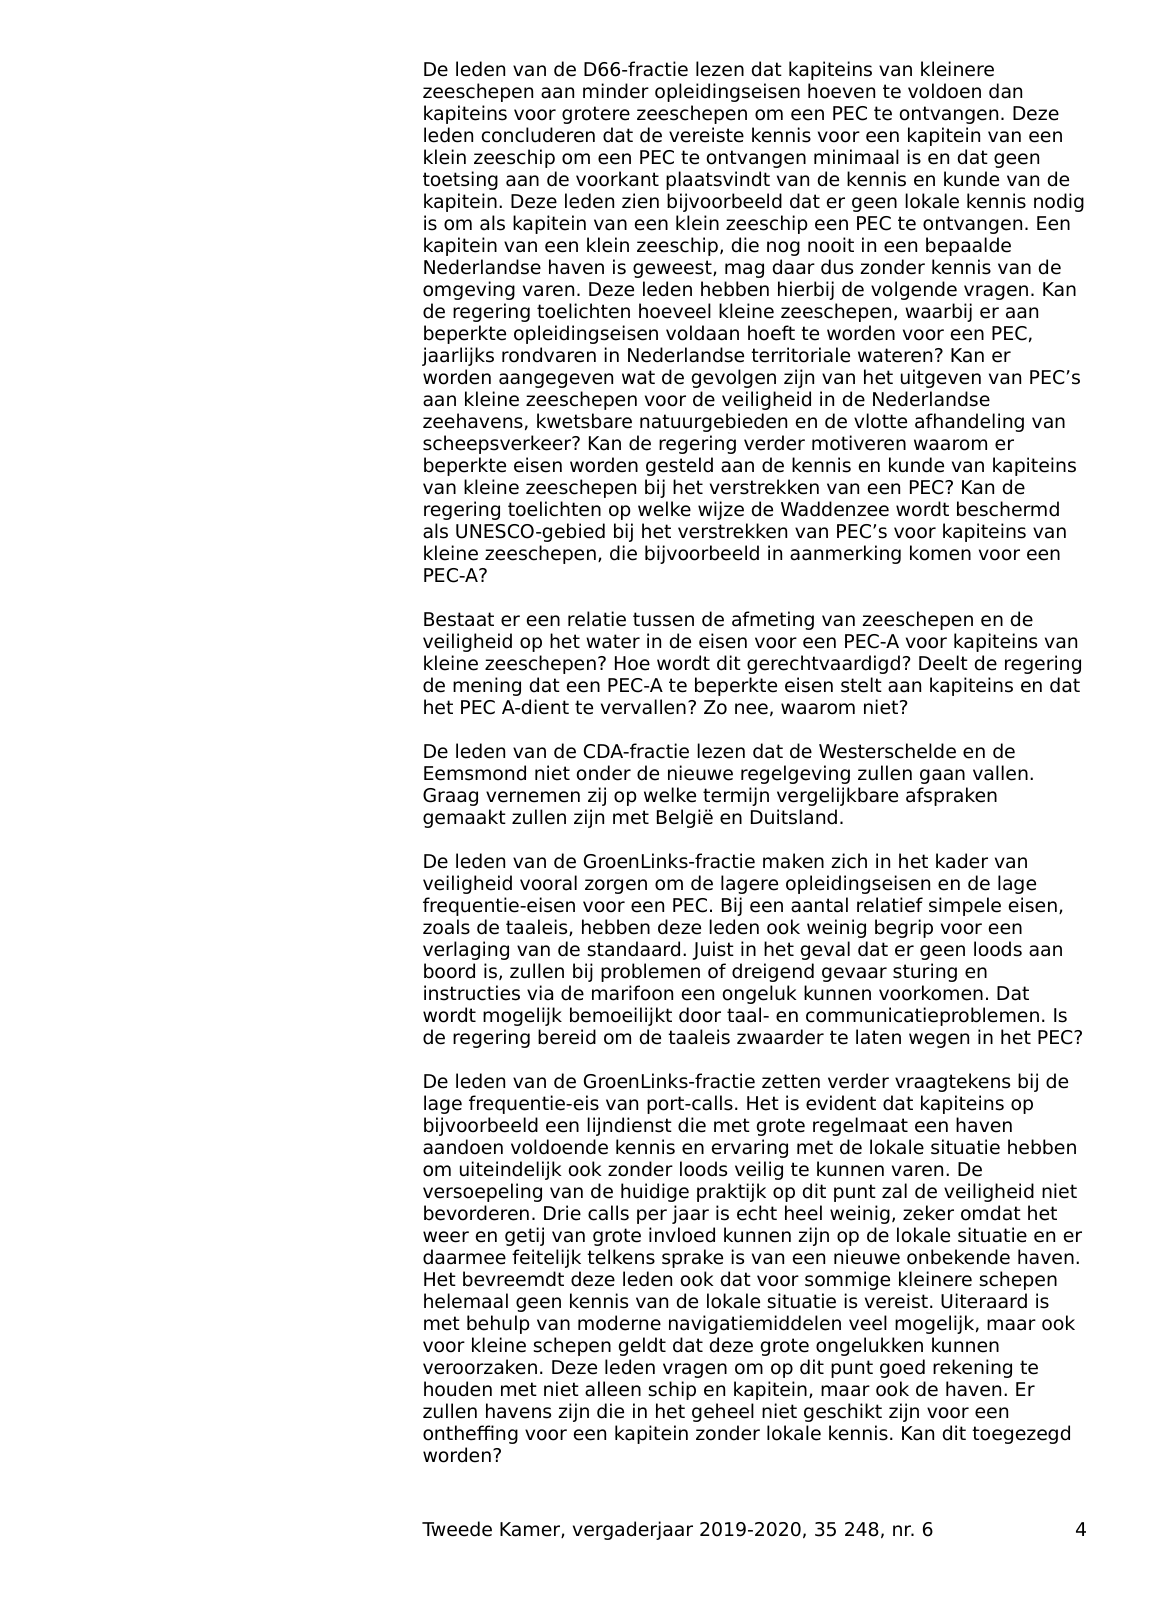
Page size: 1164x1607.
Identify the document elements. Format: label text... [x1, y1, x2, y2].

text De leden van de CDA-fractie lezen dat de Westerschelde en de Eemsmond niet onder de nieuwe regelgeving zullen gaan vallen. Graag vernemen zij op welke termijn vergelijkbare afspraken gemaakt zullen zijn met België en Duitsland. [422, 741, 1087, 829]
text Bestaat er een relatie tussen de afmeting van zeeschepen en de veiligheid op het water in de eisen voor een PEC-A voor kapiteins van kleine zeeschepen? Hoe wordt dit gerechtvaardigd? Deelt de regering de mening dat een PEC-A te beperkte eisen stelt aan kapiteins en dat het PEC A-dient te vervallen? Zo nee, waarom niet? [422, 609, 1087, 719]
text De leden van de D66-fractie lezen dat kapiteins van kleinere zeeschepen aan minder opleidingseisen hoeven te voldoen dan kapiteins voor grotere zeeschepen om een PEC te ontvangen. Deze leden concluderen dat de vereiste kennis voor een kapitein van een klein zeeschip om een PEC te ontvangen minimaal is en dat geen toetsing aan de voorkant plaatsvindt van de kennis en kunde van de kapitein. Deze leden zien bijvoorbeeld dat er geen lokale kennis nodig is om als kapitein van een klein zeeschip een PEC te ontvangen. Een kapitein van een klein zeeschip, die nog nooit in een bepaalde Nederlandse haven is geweest, mag daar dus zonder kennis van de omgeving varen. Deze leden hebben hierbij de volgende vragen. Kan de regering toelichten hoeveel kleine zeeschepen, waarbij er aan beperkte opleidingseisen voldaan hoeft te worden voor een PEC, jaarlijks rondvaren in Nederlandse territoriale wateren? Kan er worden aangegeven wat de gevolgen zijn van het uitgeven van PEC’s aan kleine zeeschepen voor de veiligheid in de Nederlandse zeehavens, kwetsbare natuurgebieden en de vlotte afhandeling van scheepsverkeer? Kan de regering verder motiveren waarom er beperkte eisen worden gesteld aan de kennis en kunde van kapiteins van kleine zeeschepen bij het verstrekken van een PEC? Kan de regering toelichten op welke wijze de Waddenzee wordt beschermd als UNESCO-gebied bij het verstrekken van PEC’s voor kapiteins van kleine zeeschepen, die bijvoorbeeld in aanmerking komen voor een PEC-A? [422, 59, 1087, 587]
text De leden van de GroenLinks-fractie maken zich in het kader van veiligheid vooral zorgen om de lagere opleidingseisen en de lage frequentie-eisen voor een PEC. Bij een aantal relatief simpele eisen, zoals de taaleis, hebben deze leden ook weinig begrip voor een verlaging van de standaard. Juist in het geval dat er geen loods aan boord is, zullen bij problemen of dreigend gevaar sturing en instructies via de marifoon een ongeluk kunnen voorkomen. Dat wordt mogelijk bemoeilijkt door taal- en communicatieproblemen. Is de regering bereid om de taaleis zwaarder te laten wegen in het PEC? [422, 851, 1087, 1049]
text De leden van de GroenLinks-fractie zetten verder vraagtekens bij de lage frequentie-eis van port-calls. Het is evident dat kapiteins op bijvoorbeeld een lijndienst die met grote regelmaat een haven aandoen voldoende kennis en ervaring met de lokale situatie hebben om uiteindelijk ook zonder loods veilig te kunnen varen. De versoepeling van de huidige praktijk op dit punt zal de veiligheid niet bevorderen. Drie calls per jaar is echt heel weinig, zeker omdat het weer en getij van grote invloed kunnen zijn op de lokale situatie en er daarmee feitelijk telkens sprake is van een nieuwe onbekende haven. Het bevreemdt deze leden ook dat voor sommige kleinere schepen helemaal geen kennis van de lokale situatie is vereist. Uiteraard is met behulp van moderne navigatiemiddelen veel mogelijk, maar ook voor kleine schepen geldt dat deze grote ongelukken kunnen veroorzaken. Deze leden vragen om op dit punt goed rekening te houden met niet alleen schip en kapitein, maar ook de haven. Er zullen havens zijn die in het geheel niet geschikt zijn voor een ontheffing voor een kapitein zonder lokale kennis. Kan dit toegezegd worden? [422, 1071, 1087, 1467]
